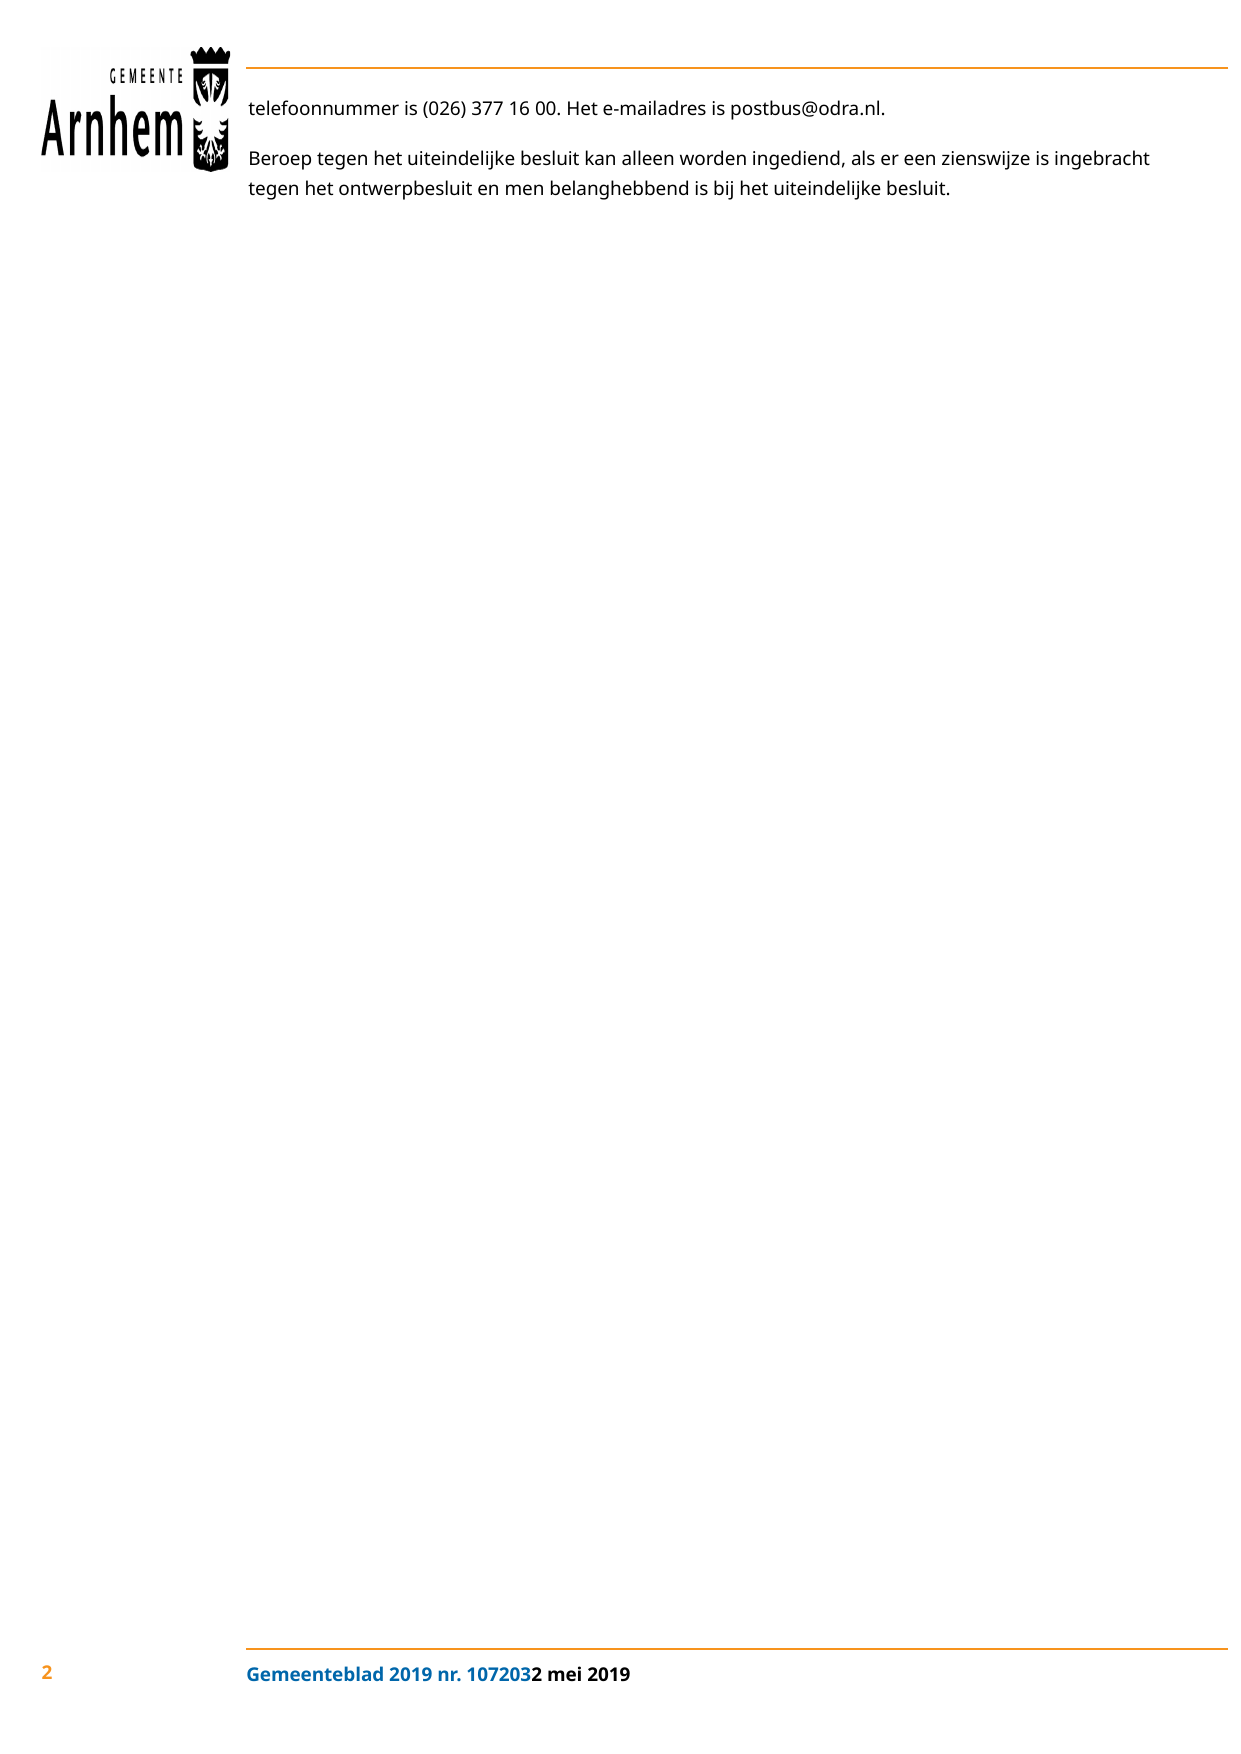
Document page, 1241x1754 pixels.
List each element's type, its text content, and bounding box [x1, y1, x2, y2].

text Beroep tegen het uiteindelijke besluit kan alleen worden ingediend, als er een zienswijze is ingebracht tegen het ontwerpbesluit en men belanghebbend is bij het uiteindelijke besluit. [248, 145, 1152, 201]
text telefoonnummer is (026) 377 16 00. Het e-mailadres is postbus@odra.nl. [248, 95, 1152, 121]
picture [41, 47, 231, 172]
